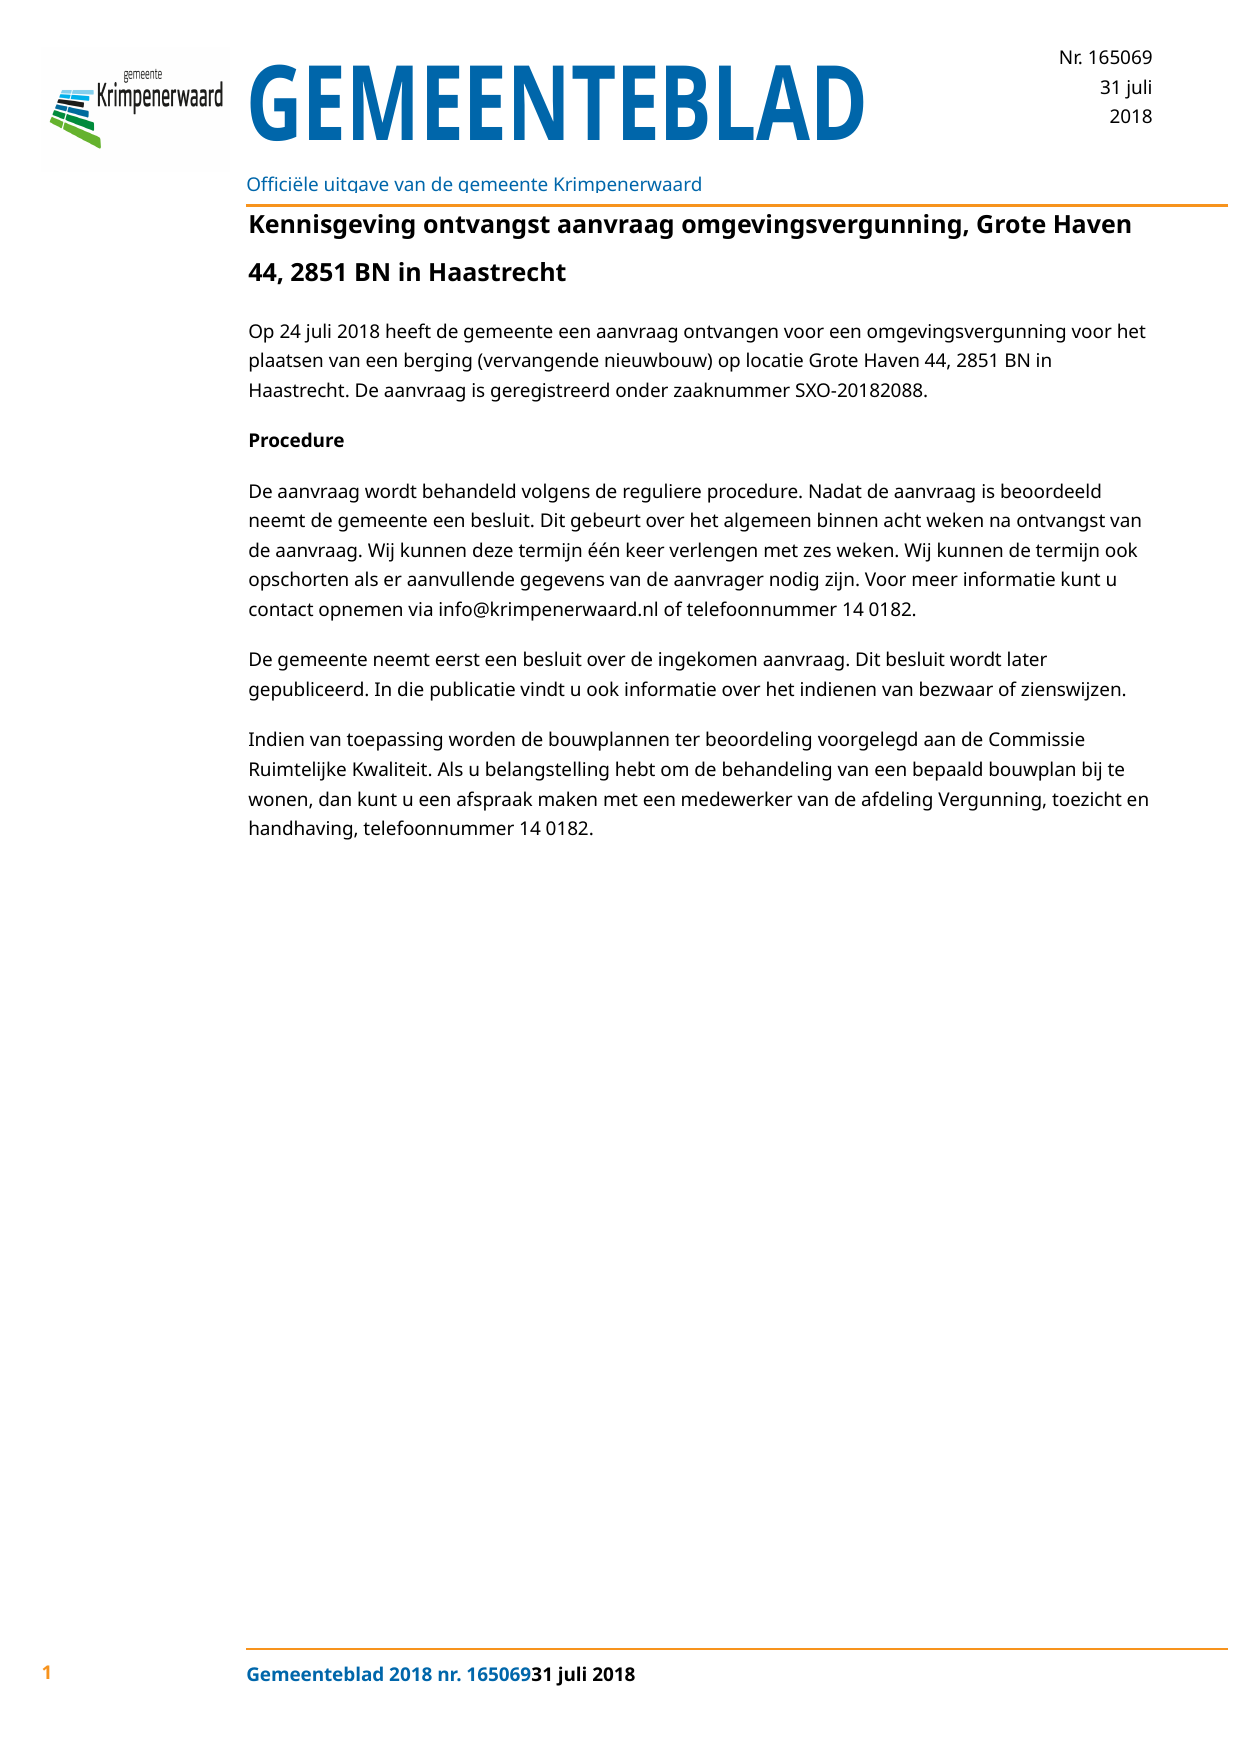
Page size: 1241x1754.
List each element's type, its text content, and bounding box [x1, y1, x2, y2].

text Indien van toepassing worden de bouwplannen ter beoordeling voorgelegd aan de Commissie Ruimtelijke Kwaliteit. Als u belangstelling hebt om de behandeling van een bepaald bouwplan bij te wonen, dan kunt u een afspraak maken met een medewerker van de afdeling Vergunning, toezicht en handhaving, telefoonnummer 14 0182. [248, 727, 1152, 841]
text Op 24 juli 2018 heeft de gemeente een aanvraag ontvangen voor een omgevingsvergunning voor het plaatsen van een berging (vervangende nieuwbouw) op locatie Grote Haven 44, 2851 BN in Haastrecht. De aanvraag is geregistreerd onder zaaknummer SXO-20182088. [248, 318, 1152, 403]
text De aanvraag wordt behandeld volgens de reguliere procedure. Nadat de aanvraag is beoordeeld neemt de gemeente een besluit. Dit gebeurt over het algemeen binnen acht weken na ontvangst van de aanvraag. Wij kunnen deze termijn één keer verlengen met zes weken. Wij kunnen de termijn ook opschorten als er aanvullende gegevens van de aanvrager nodig zijn. Voor meer informatie kunt u contact opnemen via info@krimpenerwaard.nl of telefoonnummer 14 0182. [248, 478, 1152, 622]
text Kennisgeving ontvangst aanvraag omgevingsvergunning, Grote Haven 44, 2851 BN in Haastrecht [248, 207, 1152, 288]
text Procedure [248, 427, 1152, 453]
text De gemeente neemt eerst een besluit over de ingekomen aanvraag. Dit besluit wordt later gepubliceerd. In die publicatie vindt u ook informatie over het indienen van bezwaar of zienswijzen. [248, 647, 1152, 702]
picture [41, 47, 231, 172]
